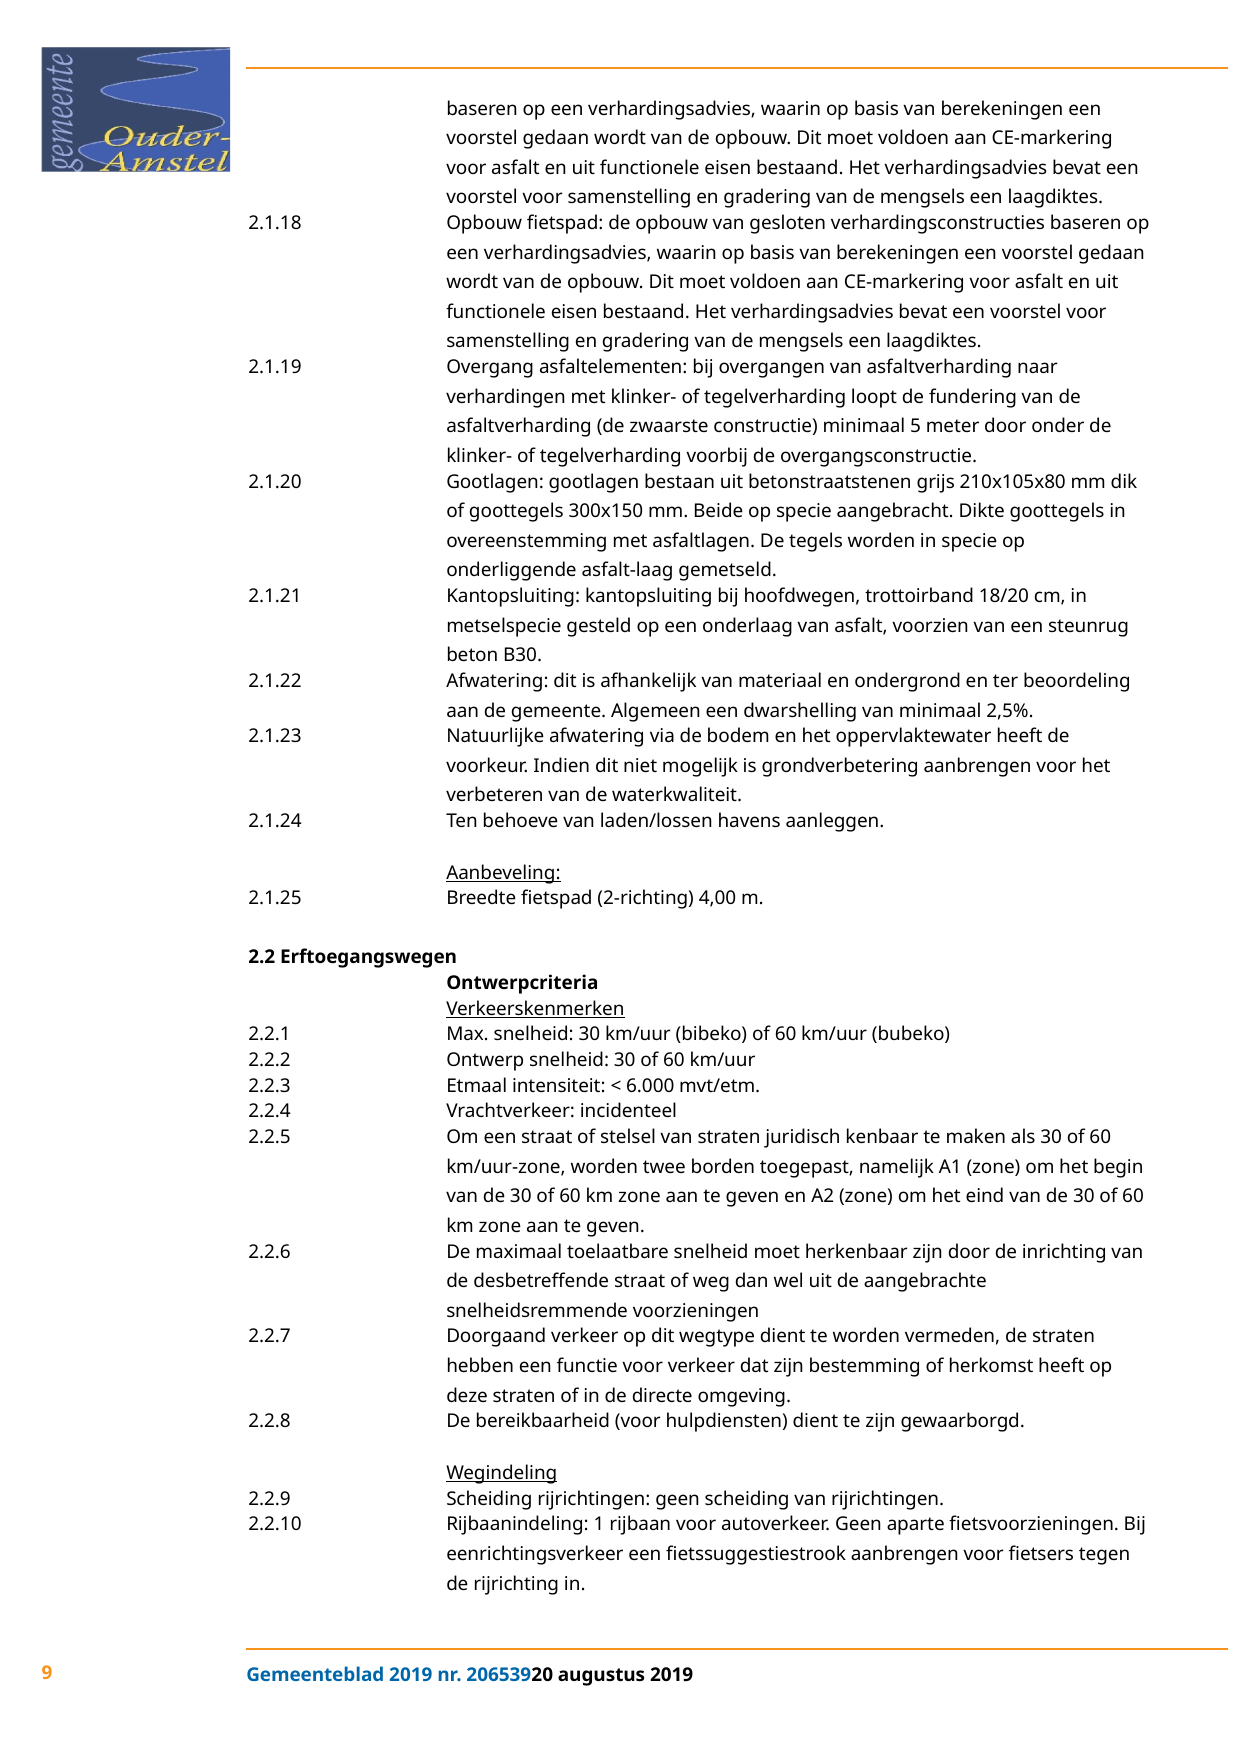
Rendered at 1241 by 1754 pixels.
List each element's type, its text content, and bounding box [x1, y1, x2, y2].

table_cell [248, 859, 446, 884]
picture [41, 47, 231, 172]
table_cell Opbouw fietspad: de opbouw van gesloten verhardingsconstructies baseren op een verhardingsadvies, waarin op basis van berekeningen een voorstel gedaan wordt van de opbouw. Dit moet voldoen aan CE-markering voor asfalt en uit functionele eisen bestaand. Het verhardingsadvies bevat een voorstel voor samenstelling en gradering van de mengsels een laagdiktes. [446, 209, 1152, 353]
table_cell Aanbeveling: [446, 859, 1152, 884]
table_cell Gootlagen: gootlagen bestaan uit betonstraatstenen grijs 210x105x80 mm dik of goottegels 300x150 mm. Beide op specie aangebracht. Dikte goottegels in overeenstemming met asfaltlagen. De tegels worden in specie op onderliggende asfalt-laag gemetseld. [446, 468, 1152, 582]
table_cell 2.1.25 [248, 885, 446, 910]
table_cell 2.2.1 [248, 1020, 446, 1046]
table_cell Rijbaanindeling: 1 rijbaan voor autoverkeer. Geen aparte fietsvoorzieningen. Bij eenrichtingsverkeer een fietssuggestiestrook aanbrengen voor fietsers tegen de rijrichting in. [446, 1511, 1152, 1595]
table_cell 2.2.8 [248, 1408, 446, 1433]
table_cell Verkeerskenmerken [446, 995, 1152, 1020]
table_header [248, 969, 446, 995]
table_cell 2.1.22 [248, 667, 446, 722]
table_cell [248, 95, 446, 209]
table_cell 2.1.24 [248, 808, 446, 833]
table_cell Max. snelheid: 30 km/uur (bibeko) of 60 km/uur (bubeko) [446, 1020, 1152, 1046]
table_cell 2.2.9 [248, 1485, 446, 1511]
table_cell [446, 1433, 1152, 1459]
table_header Ontwerpcriteria [446, 969, 1152, 995]
table_cell Overgang asfaltelementen: bij overgangen van asfaltverharding naar verhardingen met klinker- of tegelverharding loopt de fundering van de asfaltverharding (de zwaarste constructie) minimaal 5 meter door onder de klinker- of tegelverharding voorbij de overgangsconstructie. [446, 353, 1152, 468]
table_cell Natuurlijke afwatering via de bodem en het oppervlaktewater heeft de voorkeur. Indien dit niet mogelijk is grondverbetering aanbrengen voor het verbeteren van de waterkwaliteit. [446, 723, 1152, 807]
table_cell 2.2.4 [248, 1098, 446, 1123]
table_cell Wegindeling [446, 1459, 1152, 1485]
table_cell Doorgaand verkeer op dit wegtype dient te worden vermeden, de straten hebben een functie voor verkeer dat zijn bestemming of herkomst heeft op deze straten of in de directe omgeving. [446, 1323, 1152, 1408]
table_cell De bereikbaarheid (voor hulpdiensten) dient te zijn gewaarborgd. [446, 1408, 1152, 1433]
table_cell Breedte fietspad (2-richting) 4,00 m. [446, 885, 1152, 910]
table_cell 2.2.7 [248, 1323, 446, 1408]
table_cell 2.2.2 [248, 1046, 446, 1072]
table_cell 2.1.20 [248, 468, 446, 582]
table_cell Scheiding rijrichtingen: geen scheiding van rijrichtingen. [446, 1485, 1152, 1511]
table_cell 2.2.10 [248, 1511, 446, 1595]
table_cell Etmaal intensiteit: < 6.000 mvt/etm. [446, 1072, 1152, 1098]
table_cell Om een straat of stelsel van straten juridisch kenbaar te maken als 30 of 60 km/uur-zone, worden twee borden toegepast, namelijk A1 (zone) om het begin van de 30 of 60 km zone aan te geven en A2 (zone) om het eind van de 30 of 60 km zone aan te geven. [446, 1123, 1152, 1238]
table_cell [248, 1433, 446, 1459]
table_cell [248, 995, 446, 1020]
table_cell 2.1.18 [248, 209, 446, 353]
table_cell [248, 833, 446, 859]
table_cell [248, 1459, 446, 1485]
table_cell 2.1.21 [248, 582, 446, 667]
table_cell 2.1.19 [248, 353, 446, 468]
table_cell baseren op een verhardingsadvies, waarin op basis van berekeningen een voorstel gedaan wordt van de opbouw. Dit moet voldoen aan CE-markering voor asfalt en uit functionele eisen bestaand. Het verhardingsadvies bevat een voorstel voor samenstelling en gradering van de mengsels een laagdiktes. [446, 95, 1152, 209]
table_cell Afwatering: dit is afhankelijk van materiaal en ondergrond en ter beoordeling aan de gemeente. Algemeen een dwarshelling van minimaal 2,5%. [446, 667, 1152, 722]
table_cell Vrachtverkeer: incidenteel [446, 1098, 1152, 1123]
table_cell 2.1.23 [248, 723, 446, 807]
table_cell 2.2.3 [248, 1072, 446, 1098]
table_cell 2.2.5 [248, 1123, 446, 1238]
table_cell 2.2.6 [248, 1238, 446, 1323]
table_cell De maximaal toelaatbare snelheid moet herkenbaar zijn door de inrichting van de desbetreffende straat of weg dan wel uit de aangebrachte snelheidsremmende voorzieningen [446, 1238, 1152, 1323]
table_cell Kantopsluiting: kantopsluiting bij hoofdwegen, trottoirband 18/20 cm, in metselspecie gesteld op een onderlaag van asfalt, voorzien van een steunrug beton B30. [446, 582, 1152, 667]
table_cell [446, 833, 1152, 859]
table_cell Ontwerp snelheid: 30 of 60 km/uur [446, 1046, 1152, 1072]
table_cell Ten behoeve van laden/lossen havens aanleggen. [446, 808, 1152, 833]
text 2.2 Erftoegangswegen [248, 943, 1152, 969]
